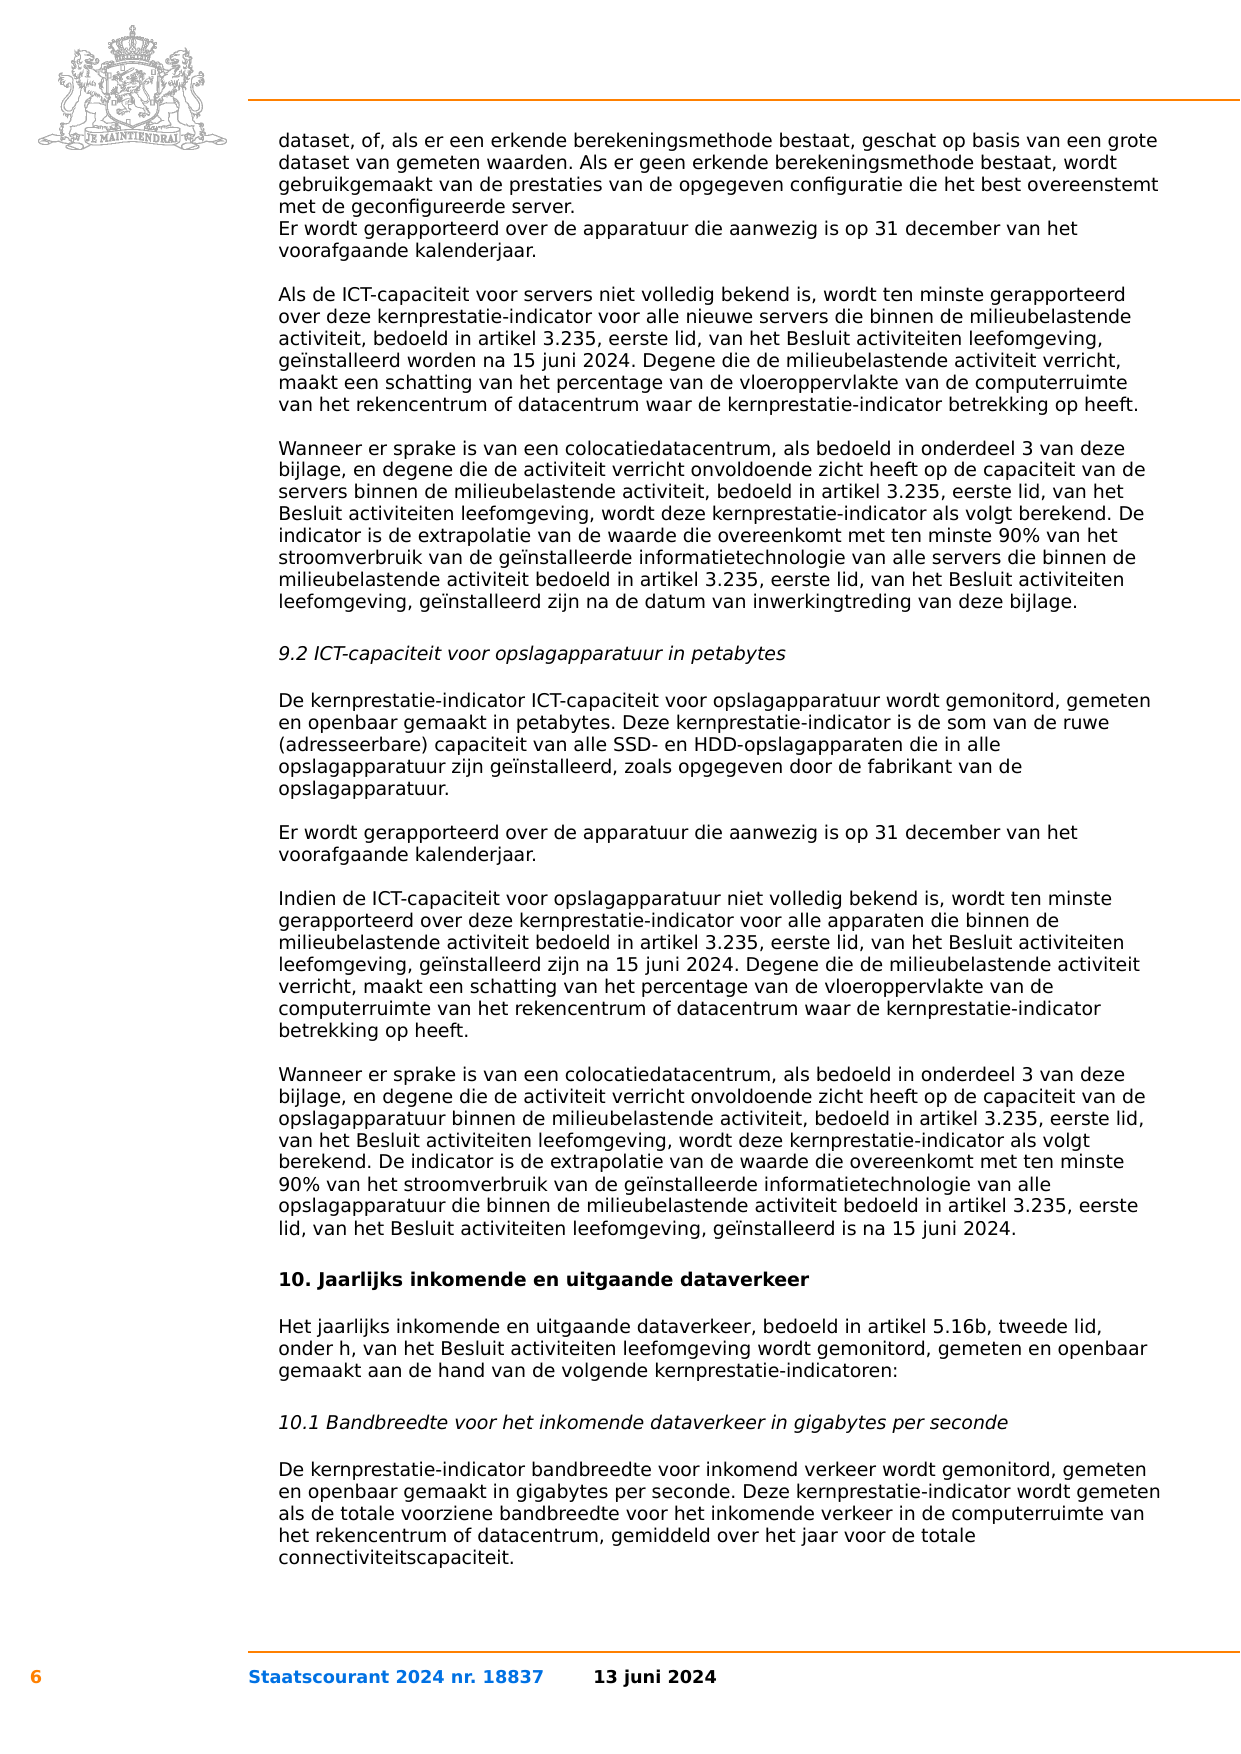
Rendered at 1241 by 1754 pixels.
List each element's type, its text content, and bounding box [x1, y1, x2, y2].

subtitle 10.1 Bandbreedte voor het inkomende dataverkeer in gigabytes per seconde [278, 1412, 1163, 1434]
text Als de ICT-capaciteit voor servers niet volledig bekend is, wordt ten minste gerapporteerd over deze kernprestatie-indicator voor alle nieuwe servers die binnen de milieubelastende activiteit, bedoeld in artikel 3.235, eerste lid, van het Besluit activiteiten leefomgeving, geïnstalleerd worden na 15 juni 2024. Degene die de milieubelastende activiteit verricht, maakt een schatting van het percentage van de vloeroppervlakte van de computerruimte van het rekencentrum of datacentrum waar de kernprestatie-indicator betrekking op heeft. [278, 284, 1163, 416]
text Er wordt gerapporteerd over de apparatuur die aanwezig is op 31 december van het voorafgaande kalenderjaar. [278, 822, 1163, 866]
text De kernprestatie-indicator ICT-capaciteit voor opslagapparatuur wordt gemonitord, gemeten en openbaar gemaakt in petabytes. Deze kernprestatie-indicator is de som van de ruwe (adresseerbare) capaciteit van alle SSD- en HDD-opslagapparaten die in alle opslagapparatuur zijn geïnstalleerd, zoals opgegeven door de fabrikant van de opslagapparatuur. [278, 690, 1163, 800]
text Wanneer er sprake is van een colocatiedatacentrum, als bedoeld in onderdeel 3 van deze bijlage, en degene die de activiteit verricht onvoldoende zicht heeft op de capaciteit van de servers binnen de milieubelastende activiteit, bedoeld in artikel 3.235, eerste lid, van het Besluit activiteiten leefomgeving, wordt deze kernprestatie-indicator als volgt berekend. De indicator is de extrapolatie van de waarde die overeenkomt met ten minste 90% van het stroomverbruik van de geïnstalleerde informatietechnologie van alle servers die binnen de milieubelastende activiteit bedoeld in artikel 3.235, eerste lid, van het Besluit activiteiten leefomgeving, geïnstalleerd zijn na de datum van inwerkingtreding van deze bijlage. [278, 437, 1163, 613]
text Er wordt gerapporteerd over de apparatuur die aanwezig is op 31 december van het voorafgaande kalenderjaar. [278, 218, 1163, 262]
text dataset, of, als er een erkende berekeningsmethode bestaat, geschat op basis van een grote dataset van gemeten waarden. Als er geen erkende berekeningsmethode bestaat, wordt gebruikgemaakt van de prestaties van de opgegeven configuratie die het best overeenstemt met de geconfigureerde server. [278, 130, 1163, 218]
text Wanneer er sprake is van een colocatiedatacentrum, als bedoeld in onderdeel 3 van deze bijlage, en degene die de activiteit verricht onvoldoende zicht heeft op de capaciteit van de opslagapparatuur binnen de milieubelastende activiteit, bedoeld in artikel 3.235, eerste lid, van het Besluit activiteiten leefomgeving, wordt deze kernprestatie-indicator als volgt berekend. De indicator is de extrapolatie van de waarde die overeenkomt met ten minste 90% van het stroomverbruik van de geïnstalleerde informatietechnologie van alle opslagapparatuur die binnen de milieubelastende activiteit bedoeld in artikel 3.235, eerste lid, van het Besluit activiteiten leefomgeving, geïnstalleerd is na 15 juni 2024. [278, 1063, 1163, 1239]
text De kernprestatie-indicator bandbreedte voor inkomend verkeer wordt gemonitord, gemeten en openbaar gemaakt in gigabytes per seconde. Deze kernprestatie-indicator wordt gemeten als de totale voorziene bandbreedte voor het inkomende verkeer in de computerruimte van het rekencentrum of datacentrum, gemiddeld over het jaar voor de totale connectiviteitscapaciteit. [278, 1459, 1163, 1569]
text Indien de ICT-capaciteit voor opslagapparatuur niet volledig bekend is, wordt ten minste gerapporteerd over deze kernprestatie-indicator voor alle apparaten die binnen de milieubelastende activiteit bedoeld in artikel 3.235, eerste lid, van het Besluit activiteiten leefomgeving, geïnstalleerd zijn na 15 juni 2024. Degene die de milieubelastende activiteit verricht, maakt een schatting van het percentage van de vloeroppervlakte van de computerruimte van het rekencentrum of datacentrum waar de kernprestatie-indicator betrekking op heeft. [278, 888, 1163, 1042]
subtitle 10. Jaarlijks inkomende en uitgaande dataverkeer [278, 1269, 1163, 1291]
picture [38, 25, 227, 150]
text Het jaarlijks inkomende en uitgaande dataverkeer, bedoeld in artikel 5.16b, tweede lid, onder h, van het Besluit activiteiten leefomgeving wordt gemonitord, gemeten en openbaar gemaakt aan de hand van de volgende kernprestatie-indicatoren: [278, 1316, 1163, 1382]
subtitle 9.2 ICT-capaciteit voor opslagapparatuur in petabytes [278, 643, 1163, 665]
